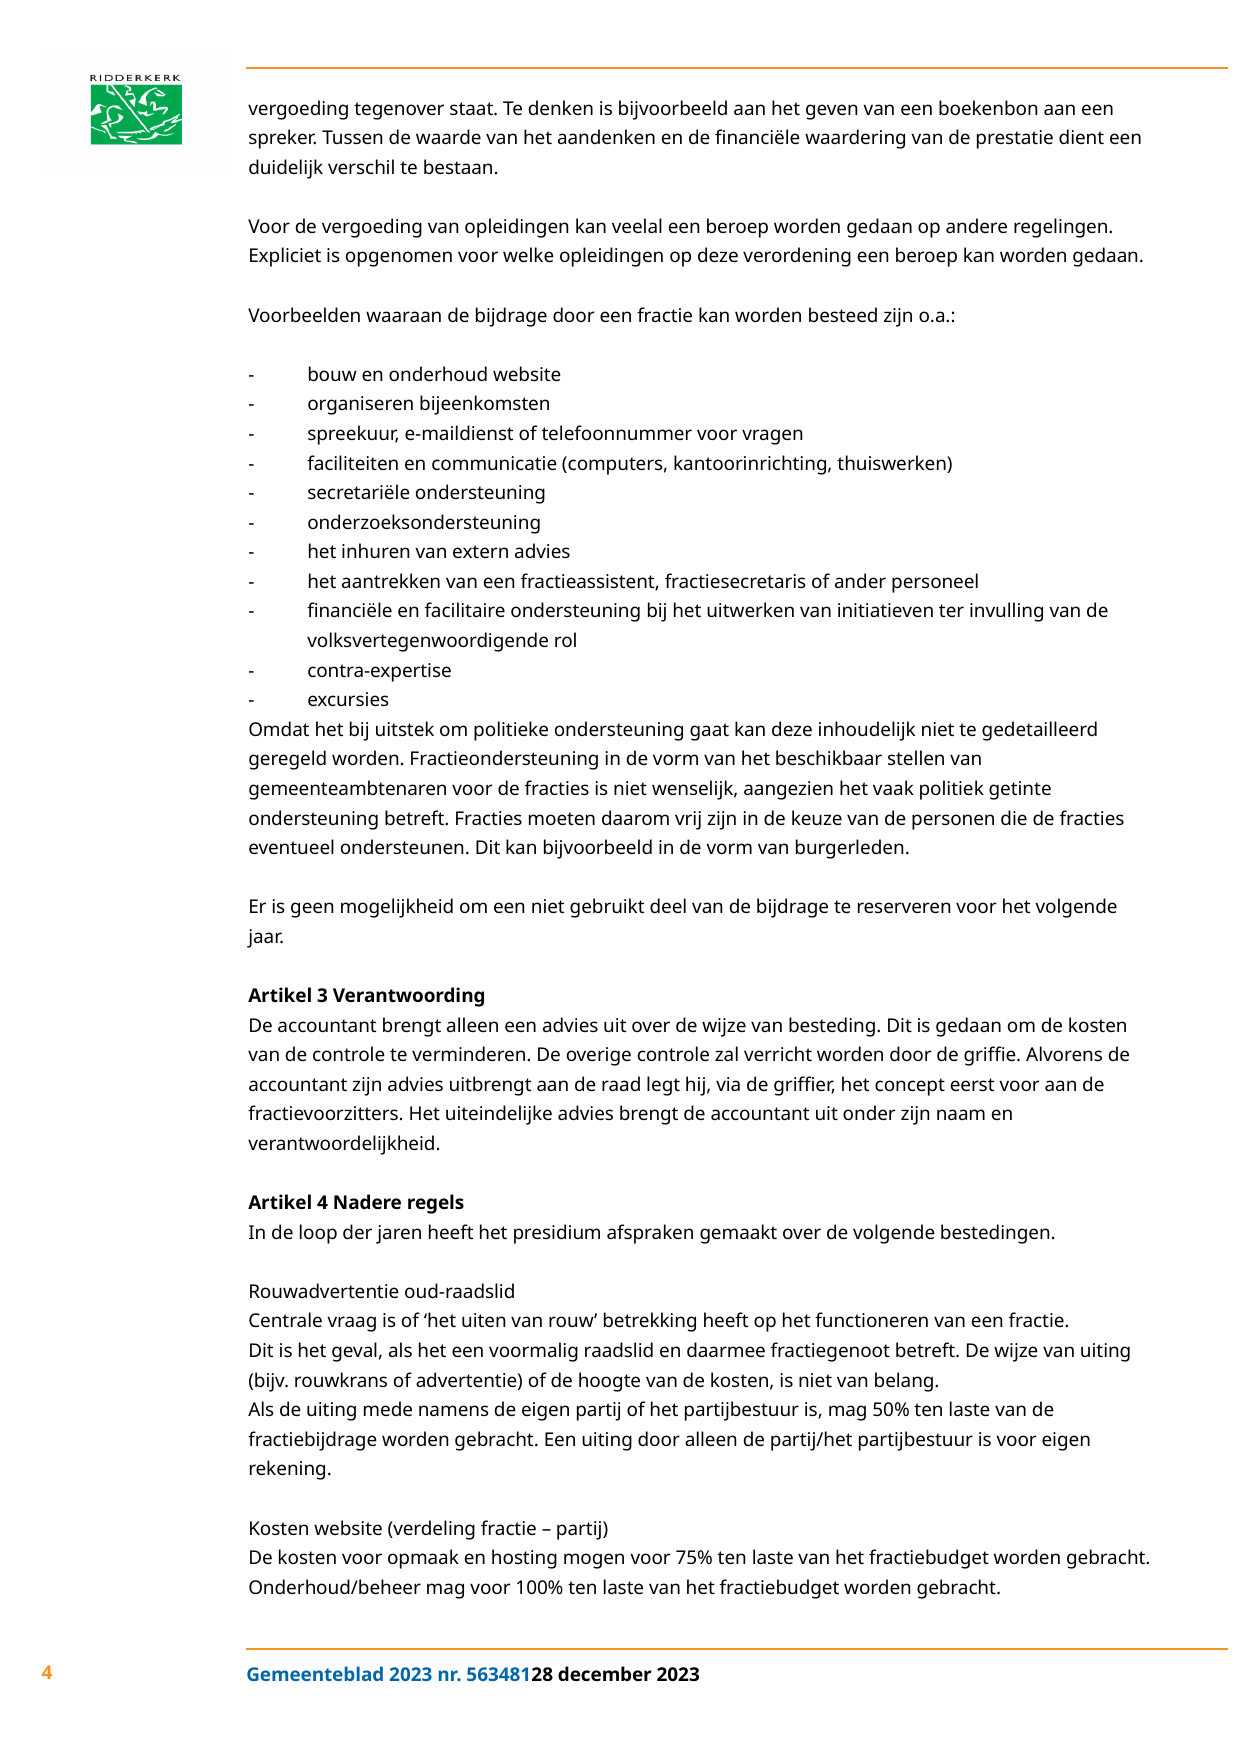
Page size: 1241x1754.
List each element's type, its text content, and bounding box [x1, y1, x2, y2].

list secretariële ondersteuning [248, 479, 1152, 505]
text Artikel 4 Nadere regels [248, 1189, 1152, 1215]
text De accountant brengt alleen een advies uit over de wijze van besteding. Dit is gedaan om de kosten van de controle te verminderen. De overige controle zal verricht worden door de griffie. Alvorens de accountant zijn advies uitbrengt aan de raad legt hij, via de griffier, het concept eerst voor aan de fractievoorzitters. Het uiteindelijke advies brengt de accountant uit onder zijn naam en verantwoordelijkheid. [248, 1012, 1152, 1156]
text Onderhoud/beheer mag voor 100% ten laste van het fractiebudget worden gebracht. [248, 1574, 1152, 1600]
list onderzoeksondersteuning [248, 509, 1152, 535]
text Kosten website (verdeling fractie – partij) [248, 1515, 1152, 1541]
list financiële en facilitaire ondersteuning bij het uitwerken van initiatieven ter invulling van de volksvertegenwoordigende rol [248, 598, 1152, 653]
text Als de uiting mede namens de eigen partij of het partijbestuur is, mag 50% ten laste van de fractiebijdrage worden gebracht. Een uiting door alleen de partij/het partijbestuur is voor eigen rekening. [248, 1396, 1152, 1481]
text vergoeding tegenover staat. Te denken is bijvoorbeeld aan het geven van een boekenbon aan een spreker. Tussen de waarde van het aandenken en de financiële waardering van de prestatie dient een duidelijk verschil te bestaan. [248, 95, 1152, 180]
list excursies [248, 686, 1152, 712]
list faciliteiten en communicatie (computers, kantoorinrichting, thuiswerken) [248, 450, 1152, 476]
list het inhuren van extern advies [248, 538, 1152, 564]
list contra-expertise [248, 657, 1152, 683]
list het aantrekken van een fractieassistent, fractiesecretaris of ander personeel [248, 568, 1152, 594]
list bouw en onderhoud website [248, 361, 1152, 387]
text De kosten voor opmaak en hosting mogen voor 75% ten laste van het fractiebudget worden gebracht. [248, 1544, 1152, 1570]
list spreekuur, e-maildienst of telefoonnummer voor vragen [248, 420, 1152, 446]
list organiseren bijeenkomsten [248, 391, 1152, 416]
text Er is geen mogelijkheid om een niet gebruikt deel van de bijdrage te reserveren voor het volgende jaar. [248, 893, 1152, 949]
text In de loop der jaren heeft het presidium afspraken gemaakt over de volgende bestedingen. [248, 1219, 1152, 1245]
text Rouwadvertentie oud-raadslid [248, 1278, 1152, 1304]
text Dit is het geval, als het een voormalig raadslid en daarmee fractiegenoot betreft. De wijze van uiting (bijv. rouwkrans of advertentie) of de hoogte van de kosten, is niet van belang. [248, 1337, 1152, 1393]
text Centrale vraag is of ‘het uiten van rouw’ betrekking heeft op het functioneren van een fractie. [248, 1308, 1152, 1333]
text Omdat het bij uitstek om politieke ondersteuning gaat kan deze inhoudelijk niet te gedetailleerd geregeld worden. Fractieondersteuning in de vorm van het beschikbaar stellen van gemeenteambtenaren voor de fracties is niet wenselijk, aangezien het vaak politiek getinte ondersteuning betreft. Fracties moeten daarom vrij zijn in de keuze van de personen die de fracties eventueel ondersteunen. Dit kan bijvoorbeeld in de vorm van burgerleden. [248, 716, 1152, 860]
text Voor de vergoeding van opleidingen kan veelal een beroep worden gedaan op andere regelingen. Expliciet is opgenomen voor welke opleidingen op deze verordening een beroep kan worden gedaan. [248, 213, 1152, 268]
picture [41, 47, 231, 172]
text Voorbeelden waaraan de bijdrage door een fractie kan worden besteed zijn o.a.: [248, 302, 1152, 328]
text Artikel 3 Verantwoording [248, 982, 1152, 1008]
